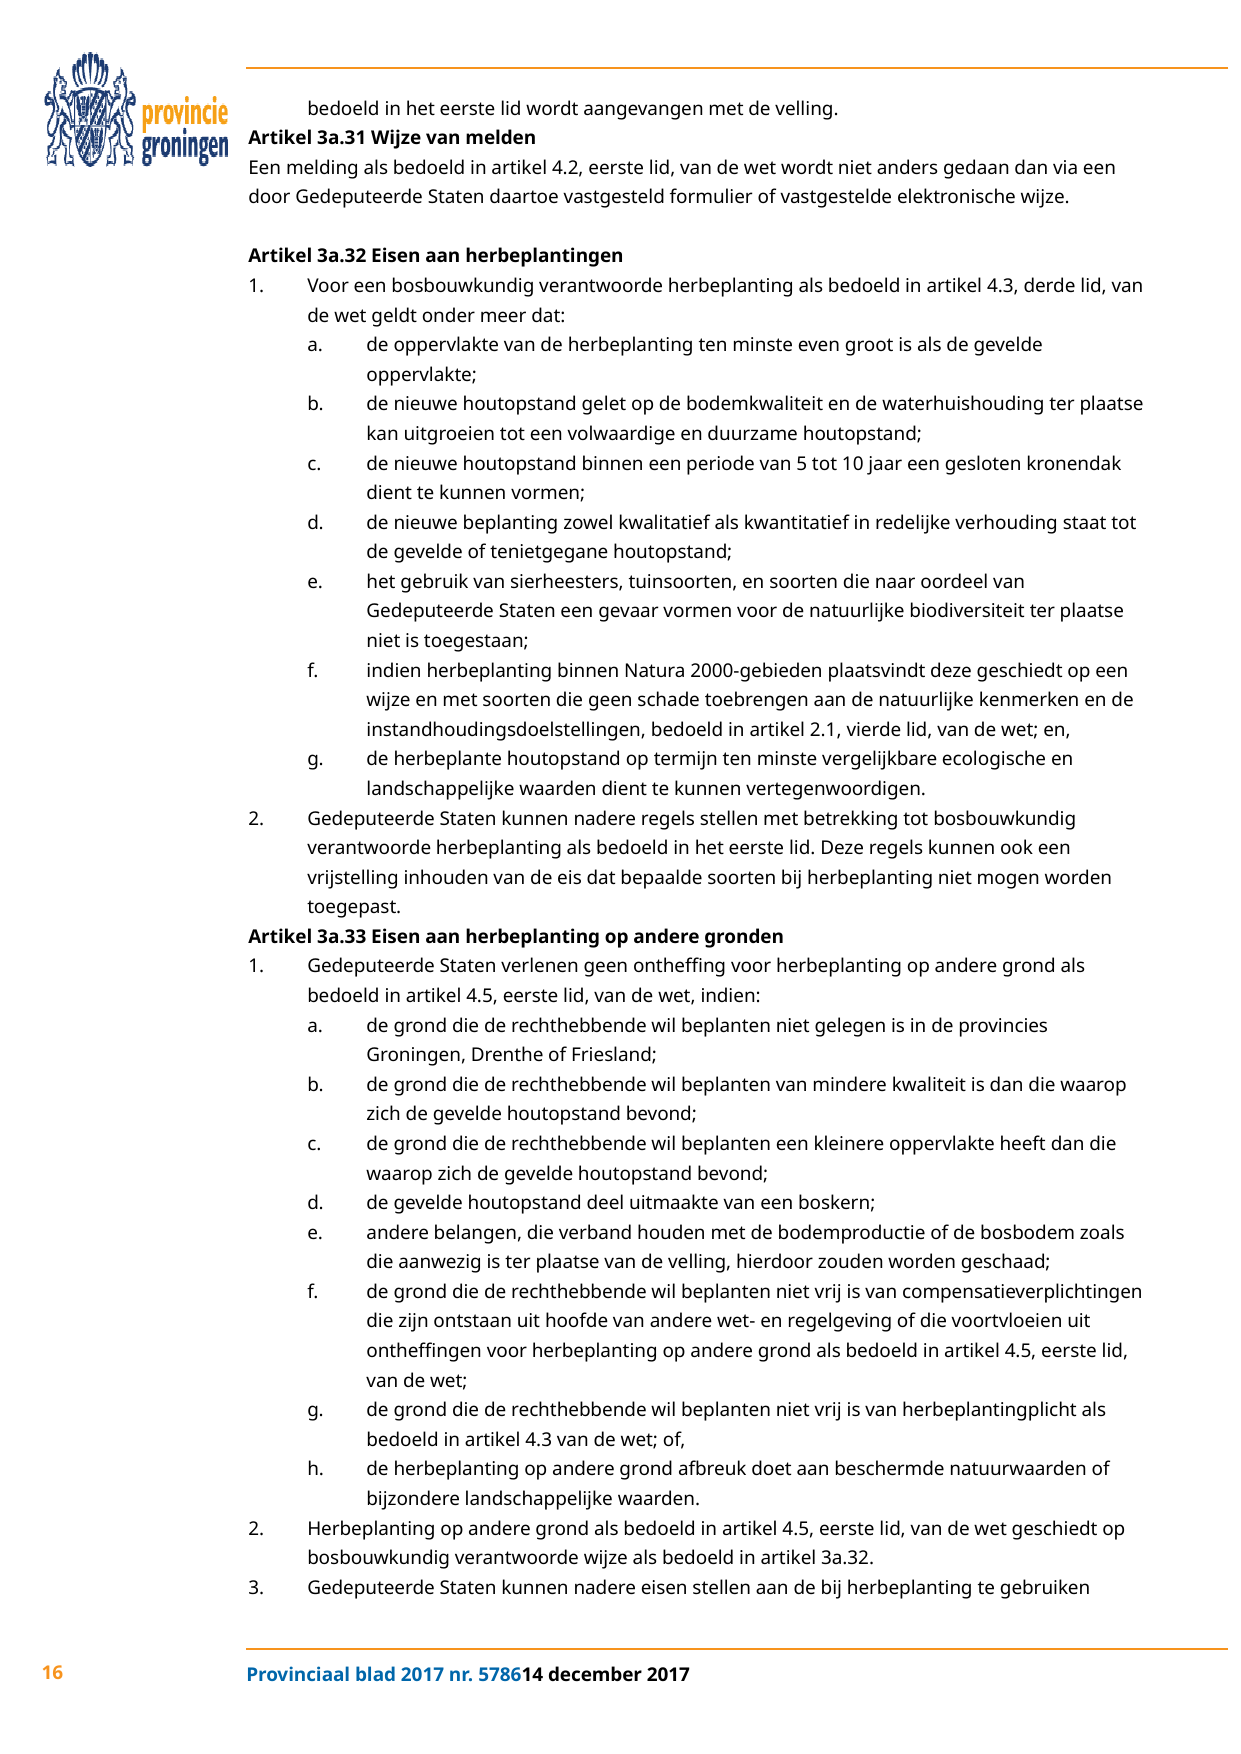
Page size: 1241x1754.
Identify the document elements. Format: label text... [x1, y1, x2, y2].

list de grond die de rechthebbende wil beplanten van mindere kwaliteit is dan die waarop zich de gevelde houtopstand bevond; [307, 1071, 1152, 1126]
list de nieuwe beplanting zowel kwalitatief als kwantitatief in redelijke verhouding staat tot de gevelde of tenietgegane houtopstand; [307, 509, 1152, 564]
text Artikel 3a.33 Eisen aan herbeplanting op andere gronden [248, 923, 1152, 949]
list andere belangen, die verband houden met de bodemproductie of de bosbodem zoals die aanwezig is ter plaatse van de velling, hierdoor zouden worden geschaad; [307, 1219, 1152, 1274]
list bedoeld in het eerste lid wordt aangevangen met de velling. [248, 95, 1152, 121]
list Gedeputeerde Staten verlenen geen ontheffing voor herbeplanting op andere grond als bedoeld in artikel 4.5, eerste lid, van de wet, indien: [248, 953, 1152, 1008]
list de nieuwe houtopstand binnen een periode van 5 tot 10 jaar een gesloten kronendak dient te kunnen vormen; [307, 450, 1152, 505]
list de grond die de rechthebbende wil beplanten een kleinere oppervlakte heeft dan die waarop zich de gevelde houtopstand bevond; [307, 1130, 1152, 1186]
list de grond die de rechthebbende wil beplanten niet vrij is van compensatieverplichtingen die zijn ontstaan uit hoofde van andere wet- en regelgeving of die voortvloeien uit ontheffingen voor herbeplanting op andere grond als bedoeld in artikel 4.5, eerste lid, van de wet; [307, 1278, 1152, 1393]
list indien herbeplanting binnen Natura 2000-gebieden plaatsvindt deze geschiedt op een wijze en met soorten die geen schade toebrengen aan de natuurlijke kenmerken en de instandhoudingsdoelstellingen, bedoeld in artikel 2.1, vierde lid, van de wet; en, [307, 657, 1152, 742]
list Gedeputeerde Staten kunnen nadere regels stellen met betrekking tot bosbouwkundig verantwoorde herbeplanting als bedoeld in het eerste lid. Deze regels kunnen ook een vrijstelling inhouden van de eis dat bepaalde soorten bij herbeplanting niet mogen worden toegepast. [248, 805, 1152, 919]
list de grond die de rechthebbende wil beplanten niet vrij is van herbeplantingplicht als bedoeld in artikel 4.3 van de wet; of, [307, 1396, 1152, 1452]
list de gevelde houtopstand deel uitmaakte van een boskern; [307, 1189, 1152, 1215]
picture [41, 47, 231, 172]
text Een melding als bedoeld in artikel 4.2, eerste lid, van de wet wordt niet anders gedaan dan via een door Gedeputeerde Staten daartoe vastgesteld formulier of vastgestelde elektronische wijze. [248, 154, 1152, 209]
text Artikel 3a.32 Eisen aan herbeplantingen [248, 243, 1152, 268]
list Voor een bosbouwkundig verantwoorde herbeplanting als bedoeld in artikel 4.3, derde lid, van de wet geldt onder meer dat: [248, 272, 1152, 328]
text Artikel 3a.31 Wijze van melden [248, 124, 1152, 150]
list de nieuwe houtopstand gelet op de bodemkwaliteit en de waterhuishouding ter plaatse kan uitgroeien tot een volwaardige en duurzame houtopstand; [307, 391, 1152, 446]
list Gedeputeerde Staten kunnen nadere eisen stellen aan de bij herbeplanting te gebruiken [248, 1574, 1152, 1600]
list Herbeplanting op andere grond als bedoeld in artikel 4.5, eerste lid, van de wet geschiedt op bosbouwkundig verantwoorde wijze als bedoeld in artikel 3a.32. [248, 1515, 1152, 1570]
list het gebruik van sierheesters, tuinsoorten, en soorten die naar oordeel van Gedeputeerde Staten een gevaar vormen voor de natuurlijke biodiversiteit ter plaatse niet is toegestaan; [307, 568, 1152, 653]
list de herbeplante houtopstand op termijn ten minste vergelijkbare ecologische en landschappelijke waarden dient te kunnen vertegenwoordigen. [307, 746, 1152, 801]
list de herbeplanting op andere grond afbreuk doet aan beschermde natuurwaarden of bijzondere landschappelijke waarden. [307, 1456, 1152, 1511]
list de oppervlakte van de herbeplanting ten minste even groot is als de gevelde oppervlakte; [307, 331, 1152, 387]
list de grond die de rechthebbende wil beplanten niet gelegen is in de provincies Groningen, Drenthe of Friesland; [307, 1012, 1152, 1067]
